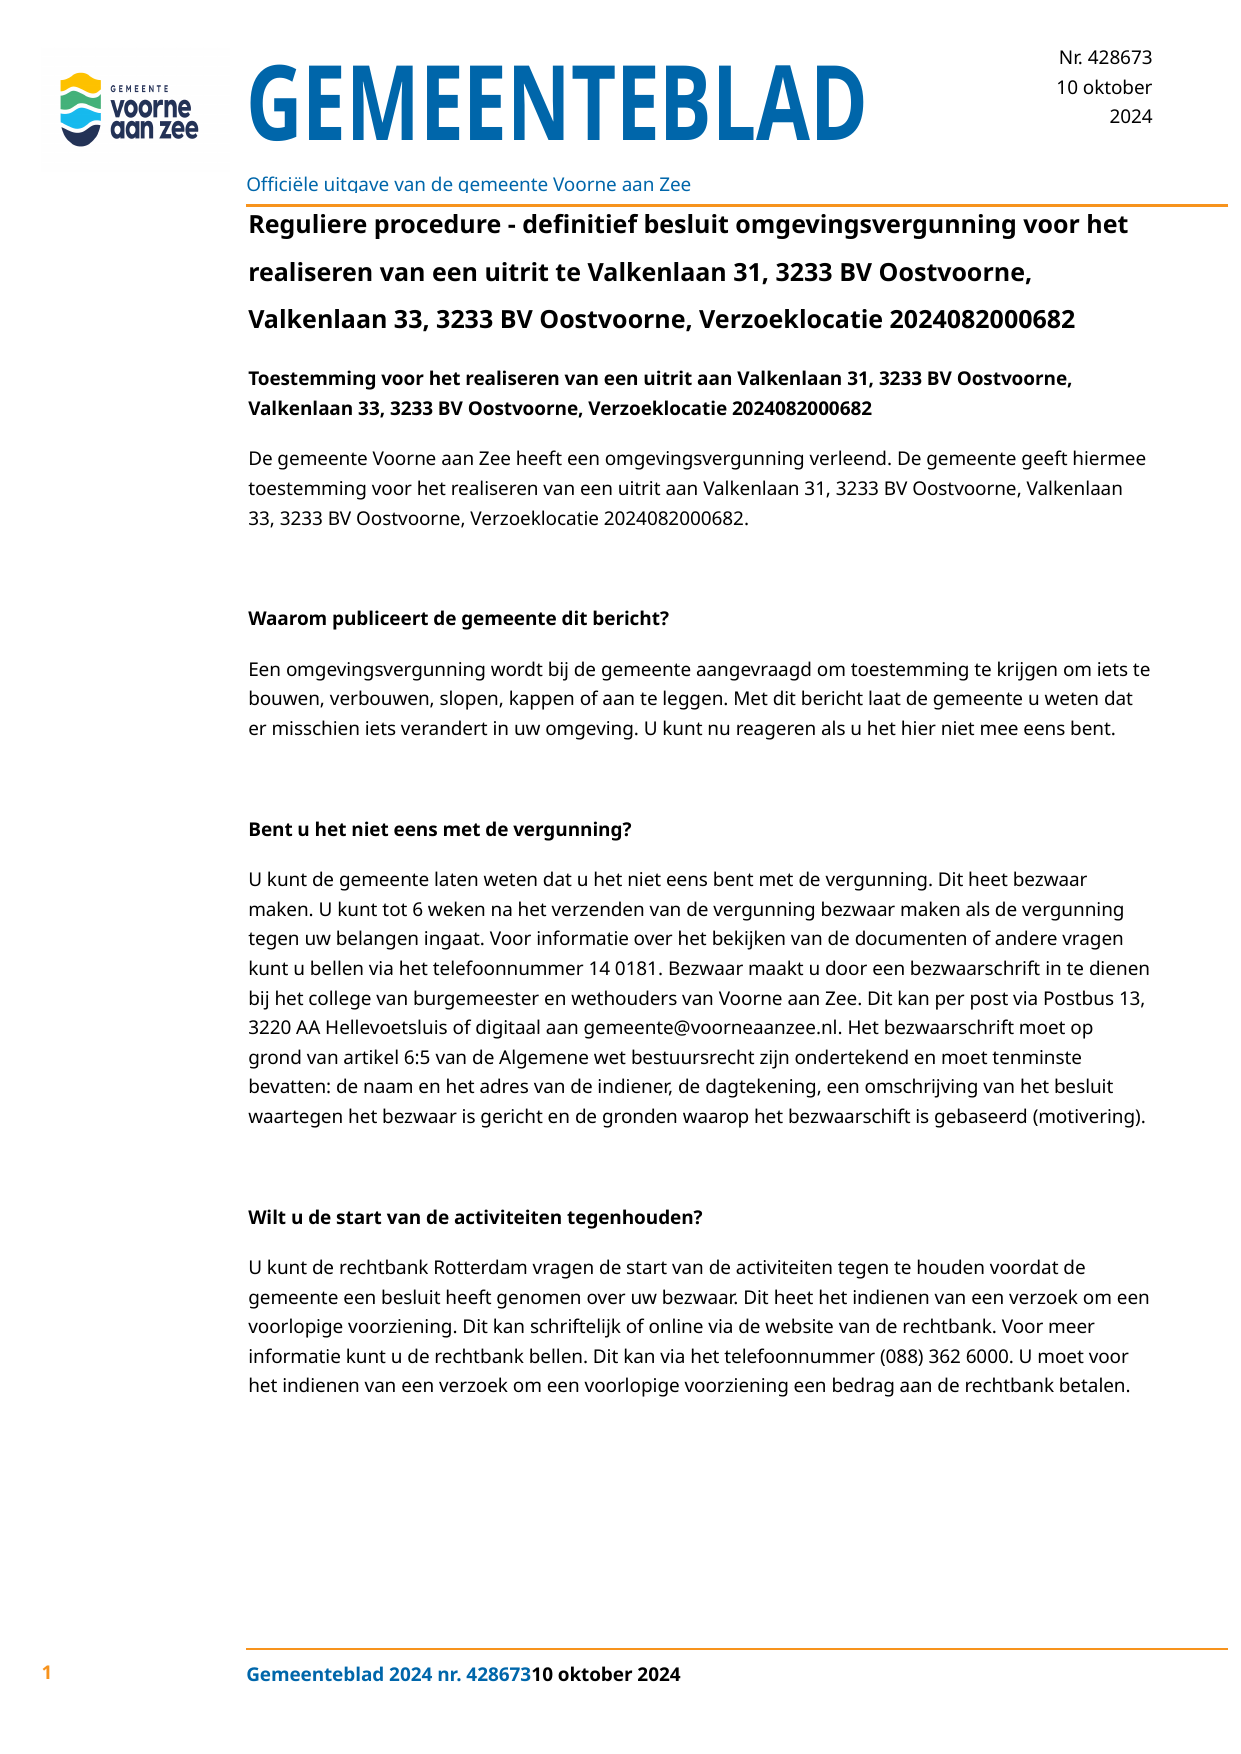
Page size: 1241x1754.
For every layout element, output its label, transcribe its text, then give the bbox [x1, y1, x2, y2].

picture [41, 47, 231, 172]
text U kunt de gemeente laten weten dat u het niet eens bent met de vergunning. Dit heet bezwaar maken. U kunt tot 6 weken na het verzenden van de vergunning bezwaar maken als de vergunning tegen uw belangen ingaat. Voor informatie over het bekijken van de documenten of andere vragen kunt u bellen via het telefoonnummer 14 0181. Bezwaar maakt u door een bezwaarschrift in te dienen bij het college van burgemeester en wethouders van Voorne aan Zee. Dit kan per post via Postbus 13, 3220 AA Hellevoetsluis of digitaal aan gemeente@voorneaanzee.nl. Het bezwaarschrift moet op grond van artikel 6:5 van de Algemene wet bestuursrecht zijn ondertekend en moet tenminste bevatten: de naam en het adres van de indiener, de dagtekening, een omschrijving van het besluit waartegen het bezwaar is gericht en de gronden waarop het bezwaarschift is gebaseerd (motivering). [248, 866, 1152, 1129]
text Toestemming voor het realiseren van een uitrit aan Valkenlaan 31, 3233 BV Oostvoorne, Valkenlaan 33, 3233 BV Oostvoorne, Verzoeklocatie 2024082000682 [248, 366, 1152, 421]
text De gemeente Voorne aan Zee heeft een omgevingsvergunning verleend. De gemeente geeft hiermee toestemming voor het realiseren van een uitrit aan Valkenlaan 31, 3233 BV Oostvoorne, Valkenlaan 33, 3233 BV Oostvoorne, Verzoeklocatie 2024082000682. [248, 446, 1152, 530]
text Een omgevingsvergunning wordt bij de gemeente aangevraagd om toestemming te krijgen om iets te bouwen, verbouwen, slopen, kappen of aan te leggen. Met dit bericht laat de gemeente u weten dat er misschien iets verandert in uw omgeving. U kunt nu reageren als u het hier niet mee eens bent. [248, 656, 1152, 741]
text Reguliere procedure - definitief besluit omgevingsvergunning voor het realiseren van een uitrit te Valkenlaan 31, 3233 BV Oostvoorne, Valkenlaan 33, 3233 BV Oostvoorne, Verzoeklocatie 2024082000682 [248, 207, 1152, 336]
text Waarom publiceert de gemeente dit bericht? [248, 606, 1152, 631]
text Wilt u de start van de activiteiten tegenhouden? [248, 1204, 1152, 1229]
text Bent u het niet eens met de vergunning? [248, 816, 1152, 842]
text U kunt de rechtbank Rotterdam vragen de start van de activiteiten tegen te houden voordat de gemeente een besluit heeft genomen over uw bezwaar. Dit heet het indienen van een verzoek om een voorlopige voorziening. Dit kan schriftelijk of online via de website van de rechtbank. Voor meer informatie kunt u de rechtbank bellen. Dit kan via het telefoonnummer (088) 362 6000. U moet voor het indienen van een verzoek om een voorlopige voorziening een bedrag aan de rechtbank betalen. [248, 1254, 1152, 1398]
